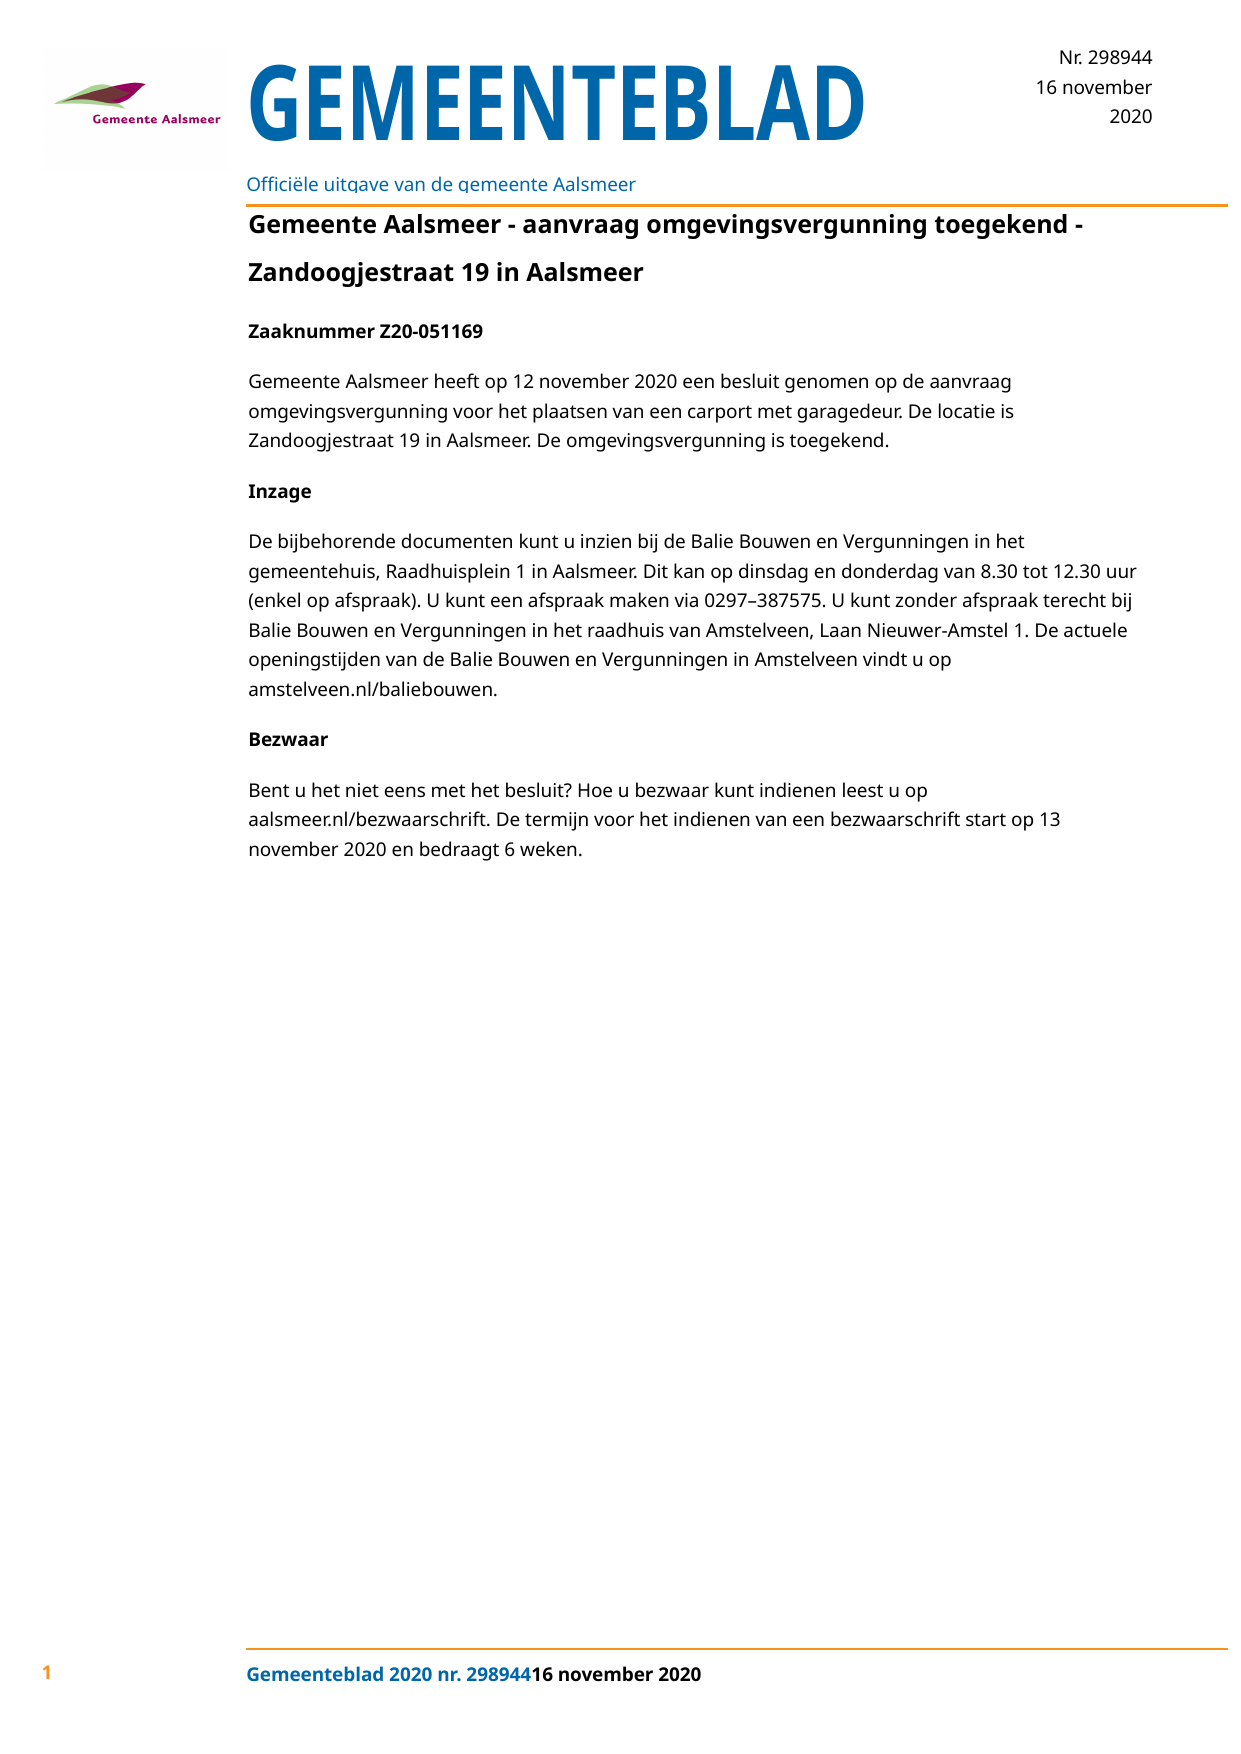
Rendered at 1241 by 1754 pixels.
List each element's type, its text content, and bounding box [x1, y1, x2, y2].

text Gemeente Aalsmeer heeft op 12 november 2020 een besluit genomen op de aanvraag omgevingsvergunning voor het plaatsen van een carport met garagedeur. De locatie is Zandoogjestraat 19 in Aalsmeer. De omgevingsvergunning is toegekend. [248, 368, 1152, 453]
text Inzage [248, 478, 1152, 504]
text Zaaknummer Z20-051169 [248, 318, 1152, 344]
text Bezwaar [248, 727, 1152, 752]
text De bijbehorende documenten kunt u inzien bij de Balie Bouwen en Vergunningen in het gemeentehuis, Raadhuisplein 1 in Aalsmeer. Dit kan op dinsdag en donderdag van 8.30 tot 12.30 uur (enkel op afspraak). U kunt een afspraak maken via 0297–387575. U kunt zonder afspraak terecht bij Balie Bouwen en Vergunningen in het raadhuis van Amstelveen, Laan Nieuwer-Amstel 1. De actuele openingstijden van de Balie Bouwen en Vergunningen in Amstelveen vindt u op amstelveen.nl/baliebouwen. [248, 528, 1152, 702]
picture [41, 47, 231, 172]
text Gemeente Aalsmeer - aanvraag omgevingsvergunning toegekend - Zandoogjestraat 19 in Aalsmeer [248, 207, 1152, 288]
text Bent u het niet eens met het besluit? Hoe u bezwaar kunt indienen leest u op aalsmeer.nl/bezwaarschrift. De termijn voor het indienen van een bezwaarschrift start op 13 november 2020 en bedraagt 6 weken. [248, 777, 1152, 862]
